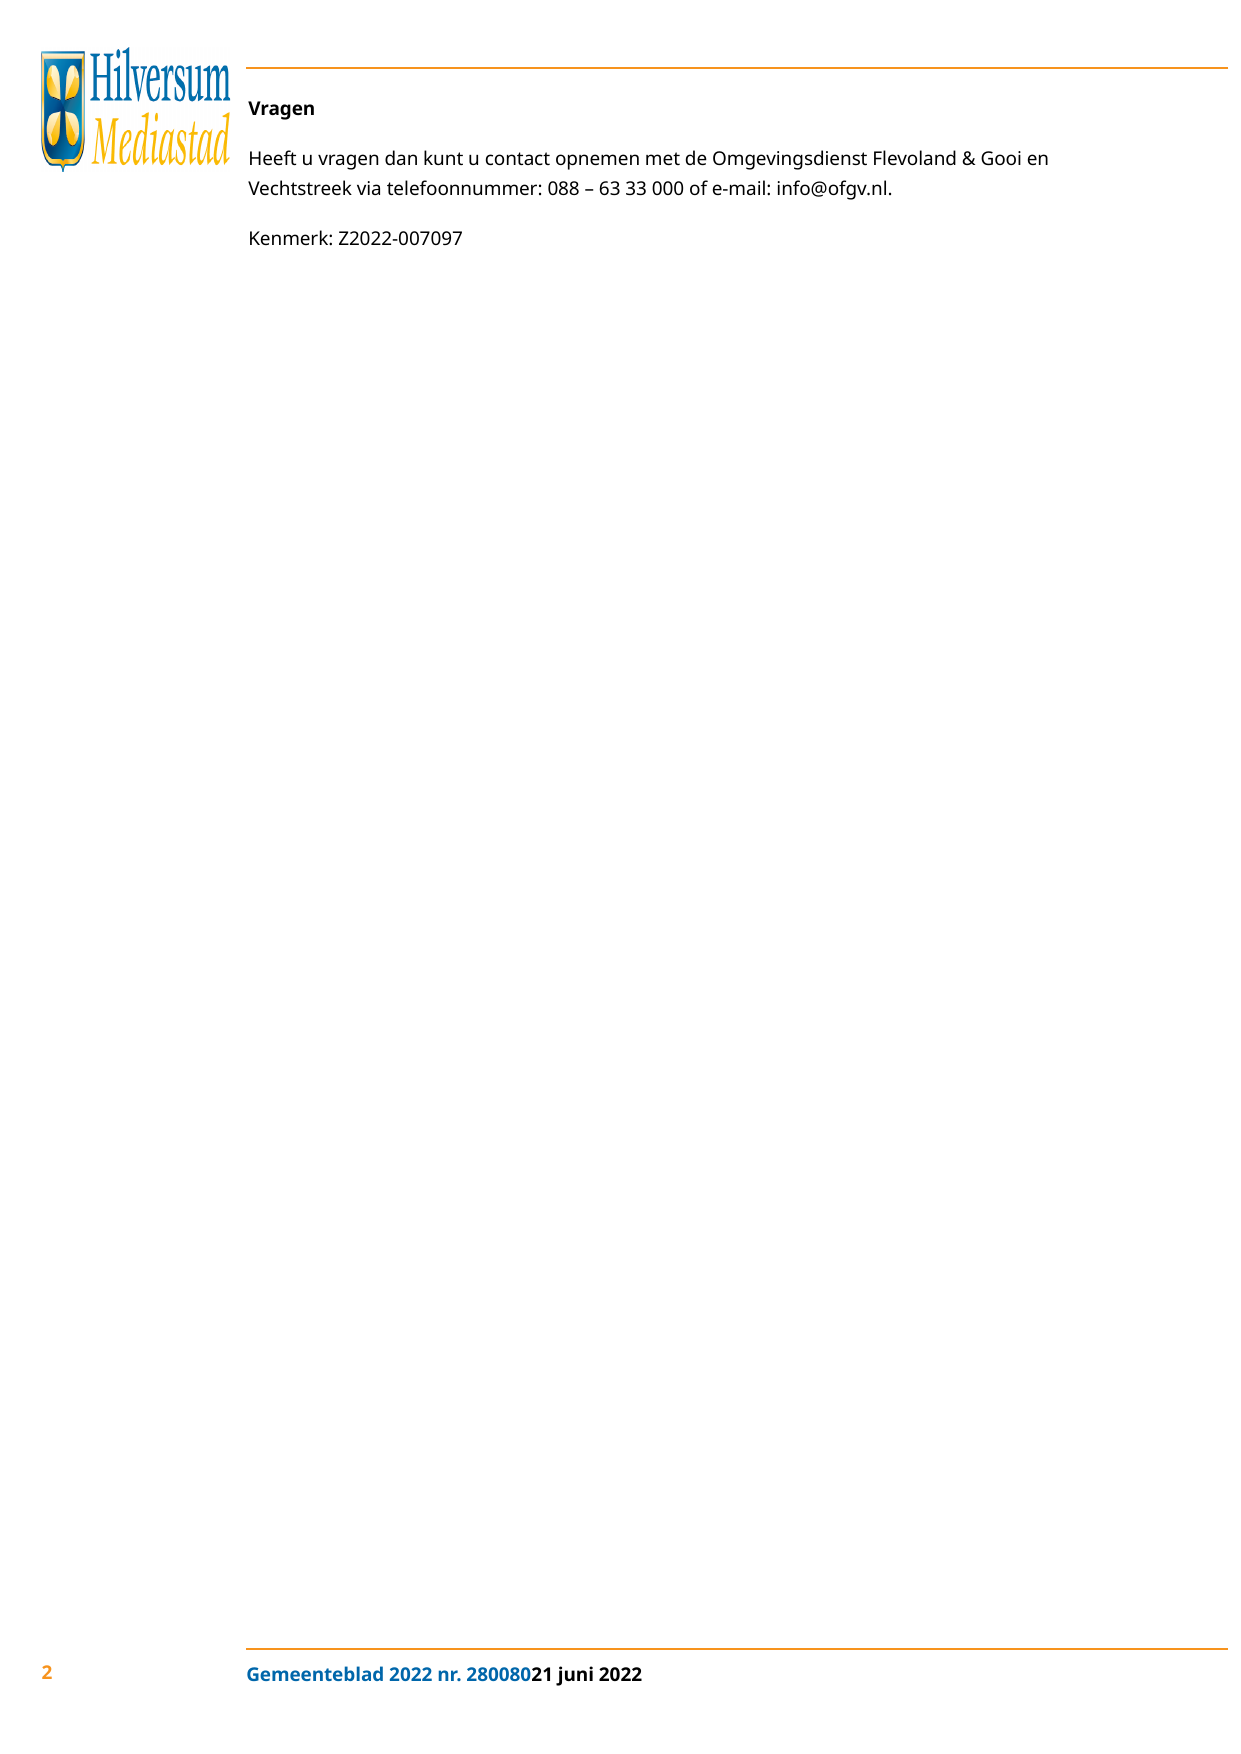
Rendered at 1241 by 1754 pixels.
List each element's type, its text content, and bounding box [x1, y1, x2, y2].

text Kenmerk: Z2022-007097 [248, 225, 1152, 251]
text Vragen [248, 95, 1152, 121]
text Heeft u vragen dan kunt u contact opnemen met de Omgevingsdienst Flevoland & Gooi en Vechtstreek via telefoonnummer: 088 – 63 33 000 of e-mail: info@ofgv.nl. [248, 145, 1152, 201]
picture [41, 47, 231, 172]
